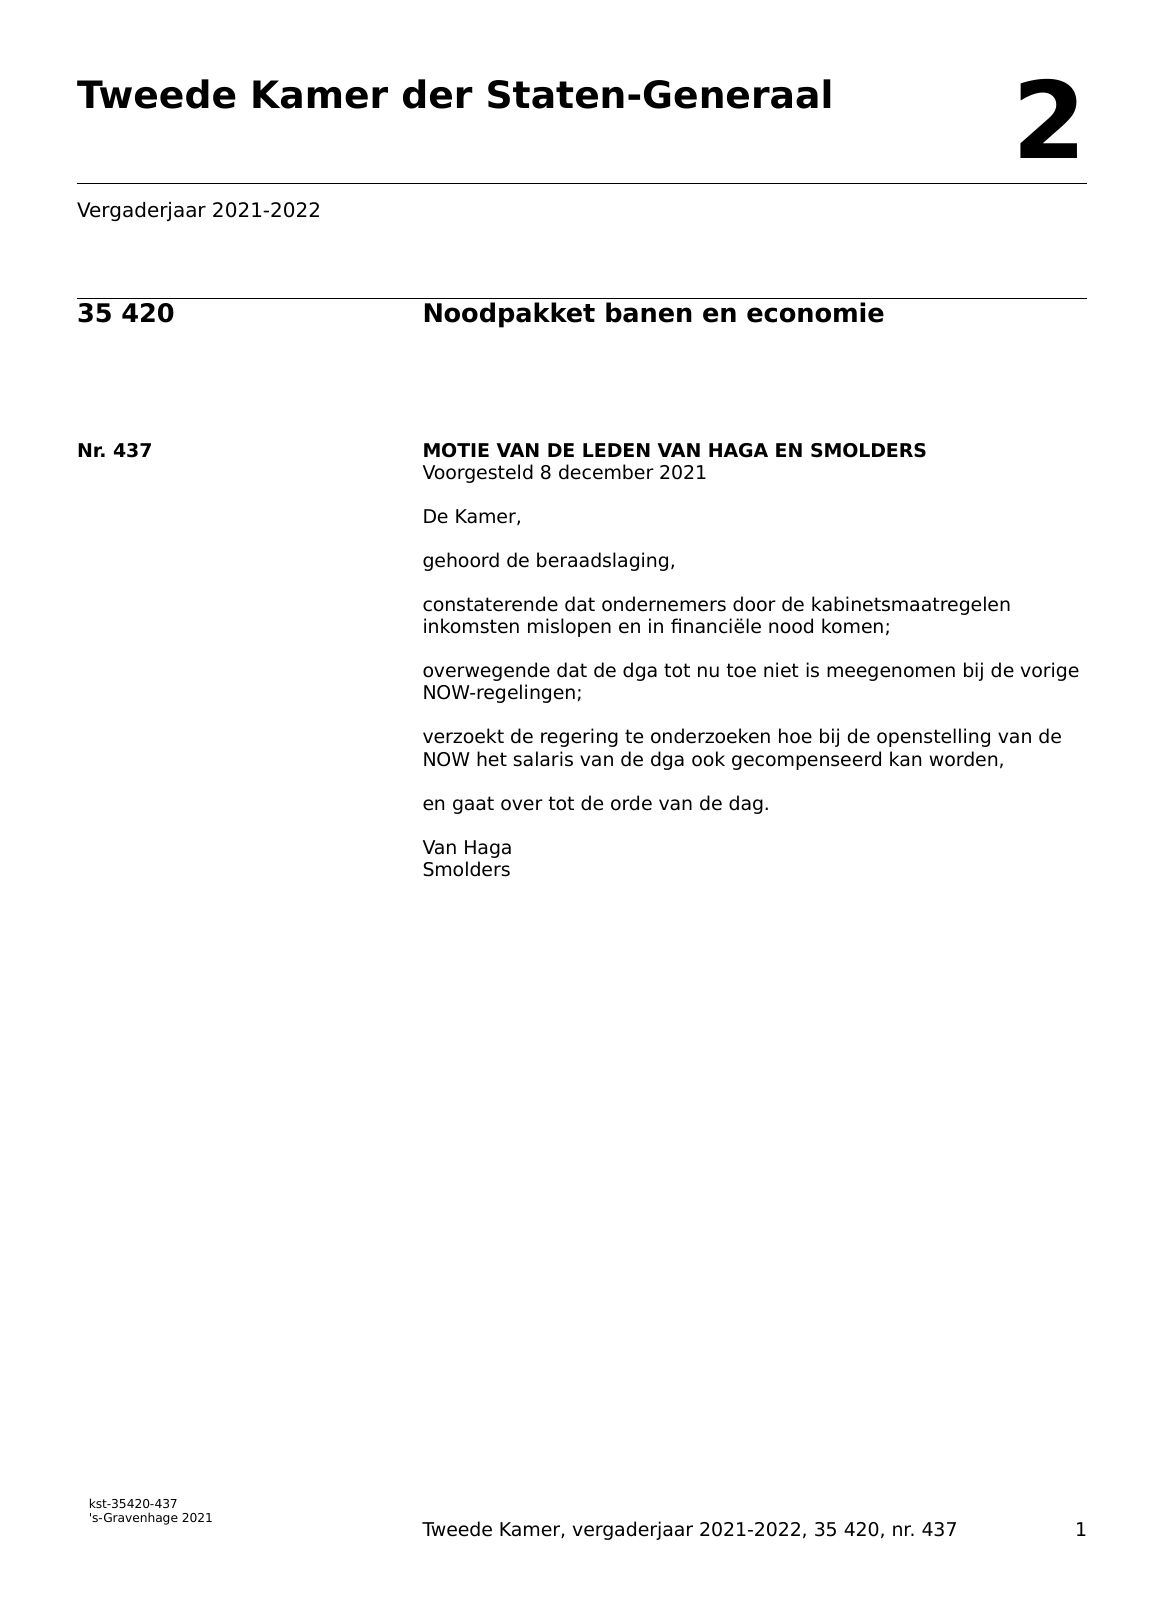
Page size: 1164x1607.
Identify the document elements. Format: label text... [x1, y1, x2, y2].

subtitle Nr. 437 MOTIE VAN DE LEDEN VAN HAGA EN SMOLDERS [77, 440, 1087, 462]
text verzoekt de regering te onderzoeken hoe bij de openstelling van de NOW het salaris van de dga ook gecompenseerd kan worden, [422, 726, 1087, 770]
subtitle 35 420 Noodpakket banen en economie [77, 299, 1087, 329]
text Smolders [422, 859, 1087, 881]
text constaterende dat ondernemers door de kabinetsmaatregelen inkomsten mislopen en in financiële nood komen; [422, 594, 1087, 638]
table_header 2 [886, 59, 1087, 183]
text De Kamer, [422, 506, 1087, 528]
table_header Tweede Kamer der Staten-Generaal [77, 59, 886, 183]
text en gaat over tot de orde van de dag. [422, 793, 1087, 814]
text Van Haga [422, 837, 1087, 859]
text Voorgesteld 8 december 2021 [422, 462, 1087, 484]
text overwegende dat de dga tot nu toe niet is meegenomen bij de vorige NOW-regelingen; [422, 660, 1087, 704]
text gehoord de beraadslaging, [422, 550, 1087, 572]
table_cell Vergaderjaar 2021-2022 [77, 184, 1087, 298]
text kst-35420-437 [88, 1497, 323, 1511]
text 's-Gravenhage 2021 [88, 1511, 323, 1525]
